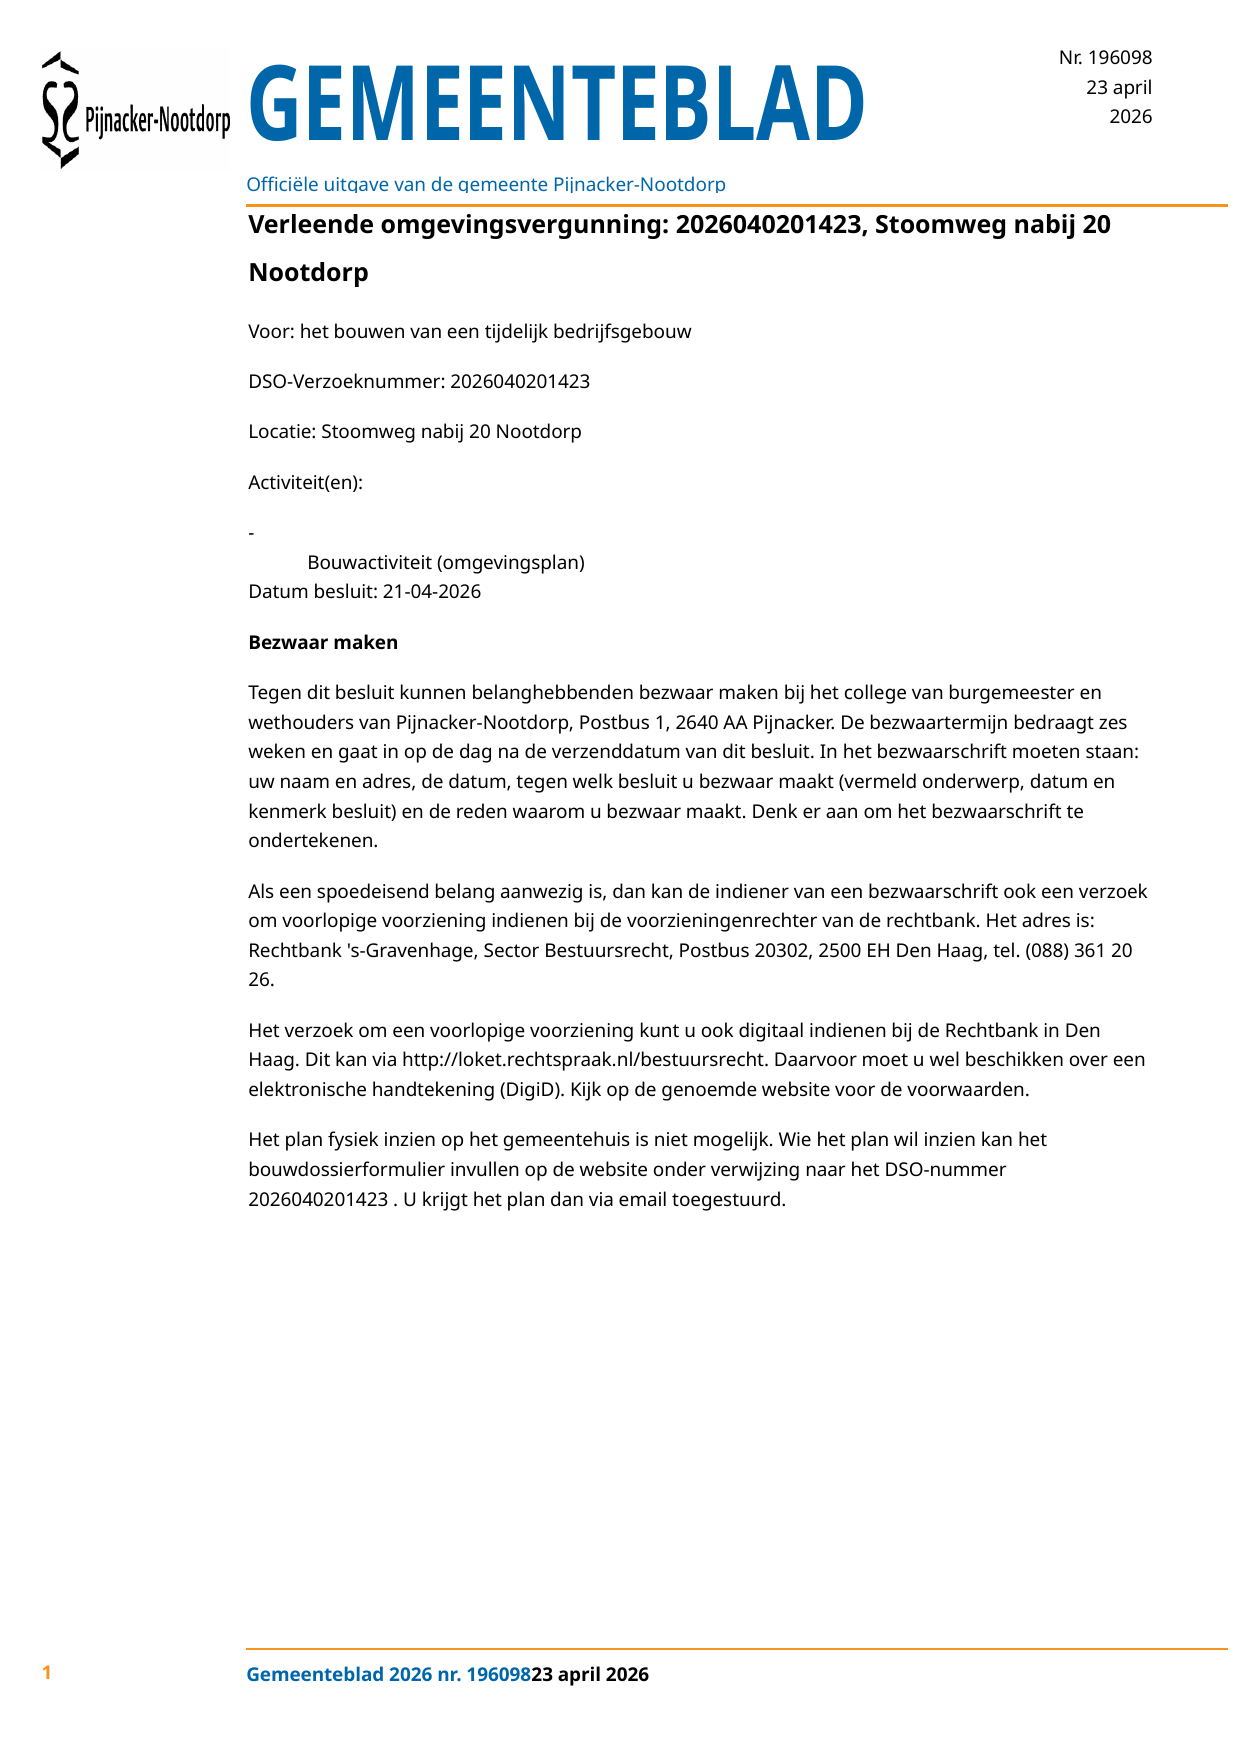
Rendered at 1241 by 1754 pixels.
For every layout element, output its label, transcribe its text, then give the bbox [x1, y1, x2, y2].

list Bouwactiviteit (omgevingsplan) [248, 549, 1152, 575]
text Verleende omgevingsvergunning: 2026040201423, Stoomweg nabij 20 Nootdorp [248, 207, 1152, 288]
text Locatie: Stoomweg nabij 20 Nootdorp [248, 419, 1152, 444]
text Als een spoedeisend belang aanwezig is, dan kan de indiener van een bezwaarschrift ook een verzoek om voorlopige voorziening indienen bij de voorzieningenrechter van de rechtbank. Het adres is: Rechtbank 's-Gravenhage, Sector Bestuursrecht, Postbus 20302, 2500 EH Den Haag, tel. (088) 361 20 26. [248, 878, 1152, 992]
text Voor: het bouwen van een tijdelijk bedrijfsgebouw [248, 318, 1152, 344]
text Datum besluit: 21-04-2026 [248, 579, 1152, 604]
text DSO-Verzoeknummer: 2026040201423 [248, 368, 1152, 394]
text Het verzoek om een voorlopige voorziening kunt u ook digitaal indienen bij de Rechtbank in Den Haag. Dit kan via http://loket.rechtspraak.nl/bestuursrecht. Daarvoor moet u wel beschikken over een elektronische handtekening (DigiD). Kijk op de genoemde website voor de voorwaarden. [248, 1017, 1152, 1102]
text Bezwaar maken [248, 629, 1152, 655]
text Het plan fysiek inzien op het gemeentehuis is niet mogelijk. Wie het plan wil inzien kan het bouwdossierformulier invullen op de website onder verwijzing naar het DSO-nummer 2026040201423 . U krijgt het plan dan via email toegestuurd. [248, 1127, 1152, 1212]
text Tegen dit besluit kunnen belanghebbenden bezwaar maken bij het college van burgemeester en wethouders van Pijnacker-Nootdorp, Postbus 1, 2640 AA Pijnacker. De bezwaartermijn bedraagt zes weken en gaat in op de dag na de verzenddatum van dit besluit. In het bezwaarschrift moeten staan: uw naam en adres, de datum, tegen welk besluit u bezwaar maakt (vermeld onderwerp, datum en kenmerk besluit) en de reden waarom u bezwaar maakt. Denk er aan om het bezwaarschrift te ondertekenen. [248, 679, 1152, 853]
text Activiteit(en): [248, 469, 1152, 495]
picture [41, 47, 231, 172]
